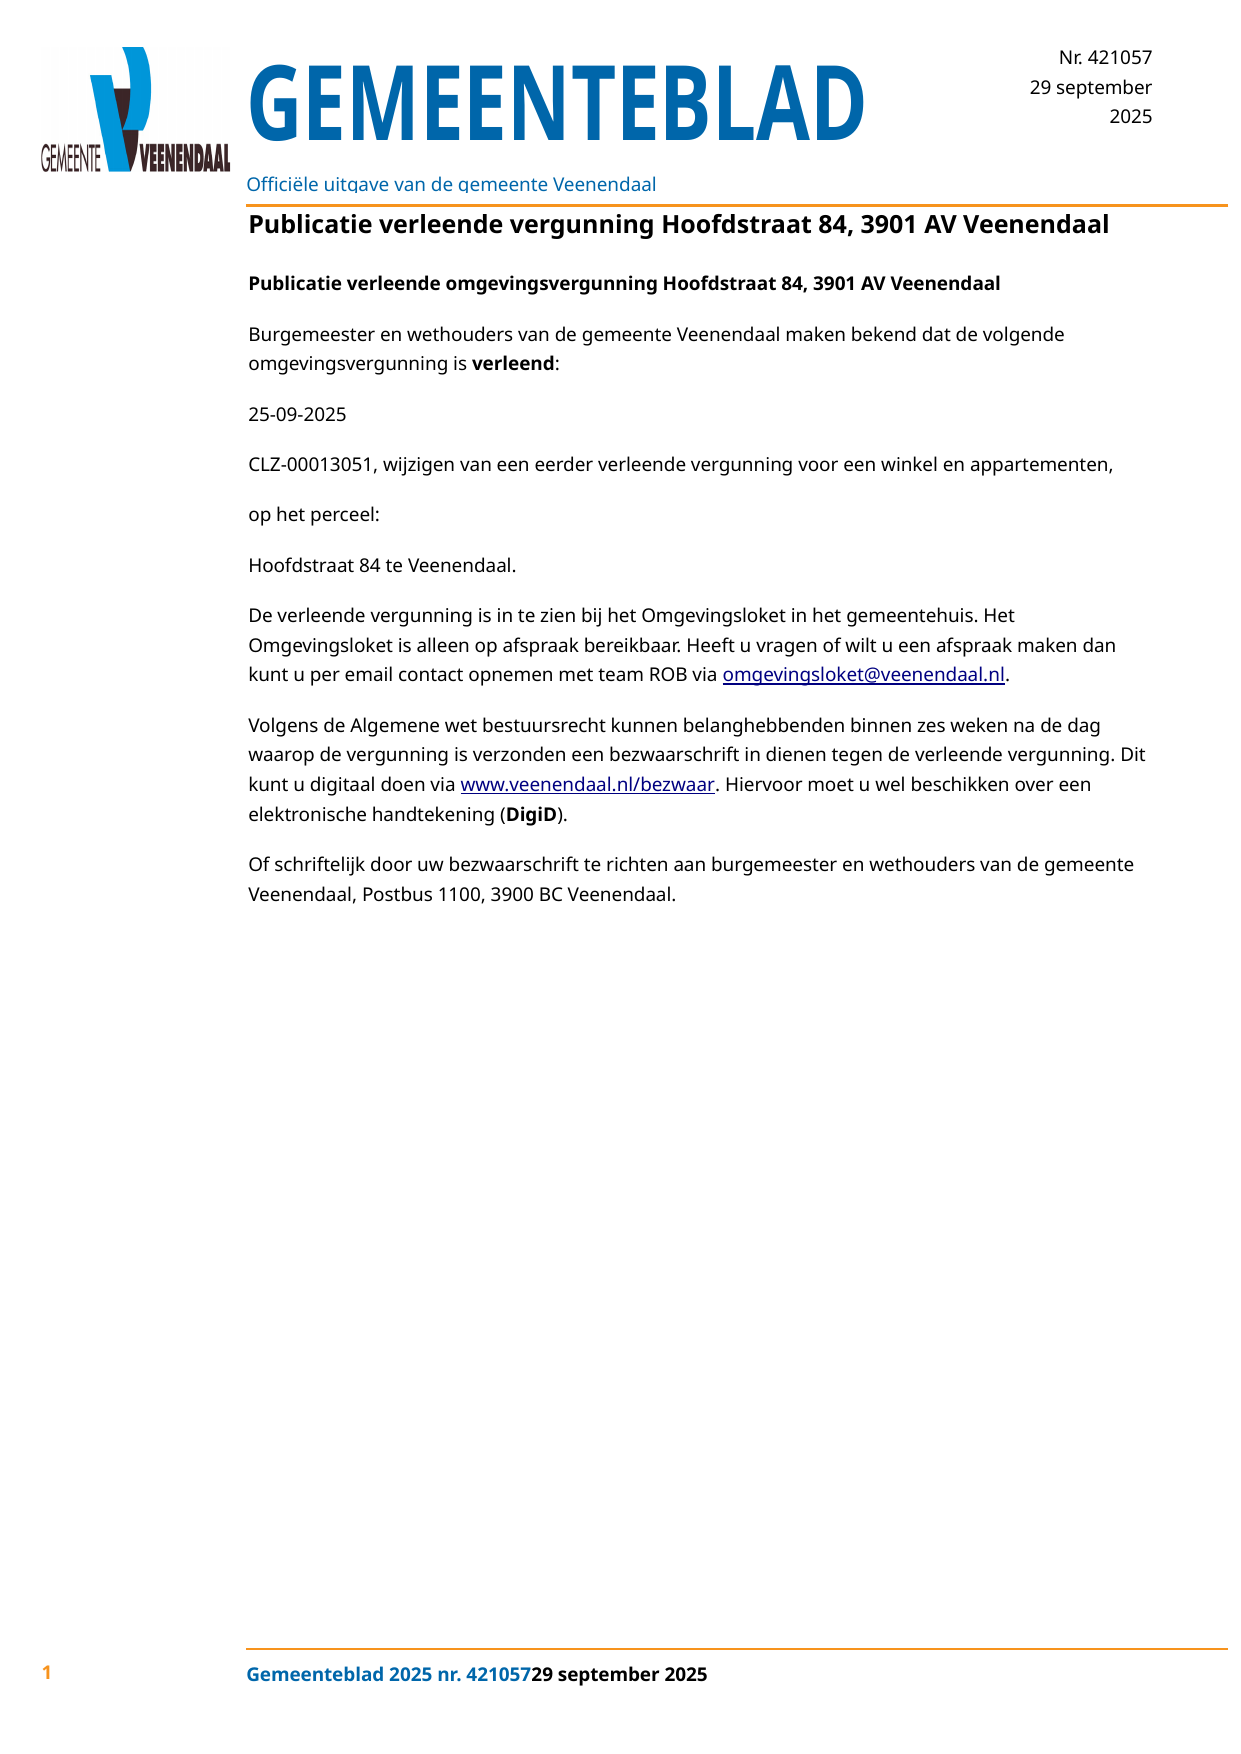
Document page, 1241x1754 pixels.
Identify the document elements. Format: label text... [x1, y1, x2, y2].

text Publicatie verleende omgevingsvergunning Hoofdstraat 84, 3901 AV Veenendaal [248, 270, 1152, 296]
picture [123, 47, 231, 172]
text Of schriftelijk door uw bezwaarschrift te richten aan burgemeester en wethouders van de gemeente Veenendaal, Postbus 1100, 3900 BC Veenendaal. [248, 851, 1152, 906]
text Burgemeester en wethouders van de gemeente Veenendaal maken bekend dat de volgende omgevingsvergunning is verleend: [248, 321, 1152, 376]
text 25-09-2025 [248, 401, 1152, 426]
text De verleende vergunning is in te zien bij het Omgevingsloket in het gemeentehuis. Het Omgevingsloket is alleen op afspraak bereikbaar. Heeft u vragen of wilt u een afspraak maken dan kunt u per email contact opnemen met team ROB via omgevingsloket@veenendaal.nl. [248, 602, 1152, 687]
text CLZ-00013051, wijzigen van een eerder verleende vergunning voor een winkel en appartementen, [248, 451, 1152, 477]
text Volgens de Algemene wet bestuursrecht kunnen belanghebbenden binnen zes weken na de dag waarop de vergunning is verzonden een bezwaarschrift in dienen tegen de verleende vergunning. Dit kunt u digitaal doen via www.veenendaal.nl/bezwaar. Hiervoor moet u wel beschikken over een elektronische handtekening (DigiD). [248, 712, 1152, 826]
text Publicatie verleende vergunning Hoofdstraat 84, 3901 AV Veenendaal [248, 207, 1152, 241]
text Hoofdstraat 84 te Veenendaal. [248, 552, 1152, 578]
picture [41, 47, 130, 172]
text op het perceel: [248, 502, 1152, 527]
